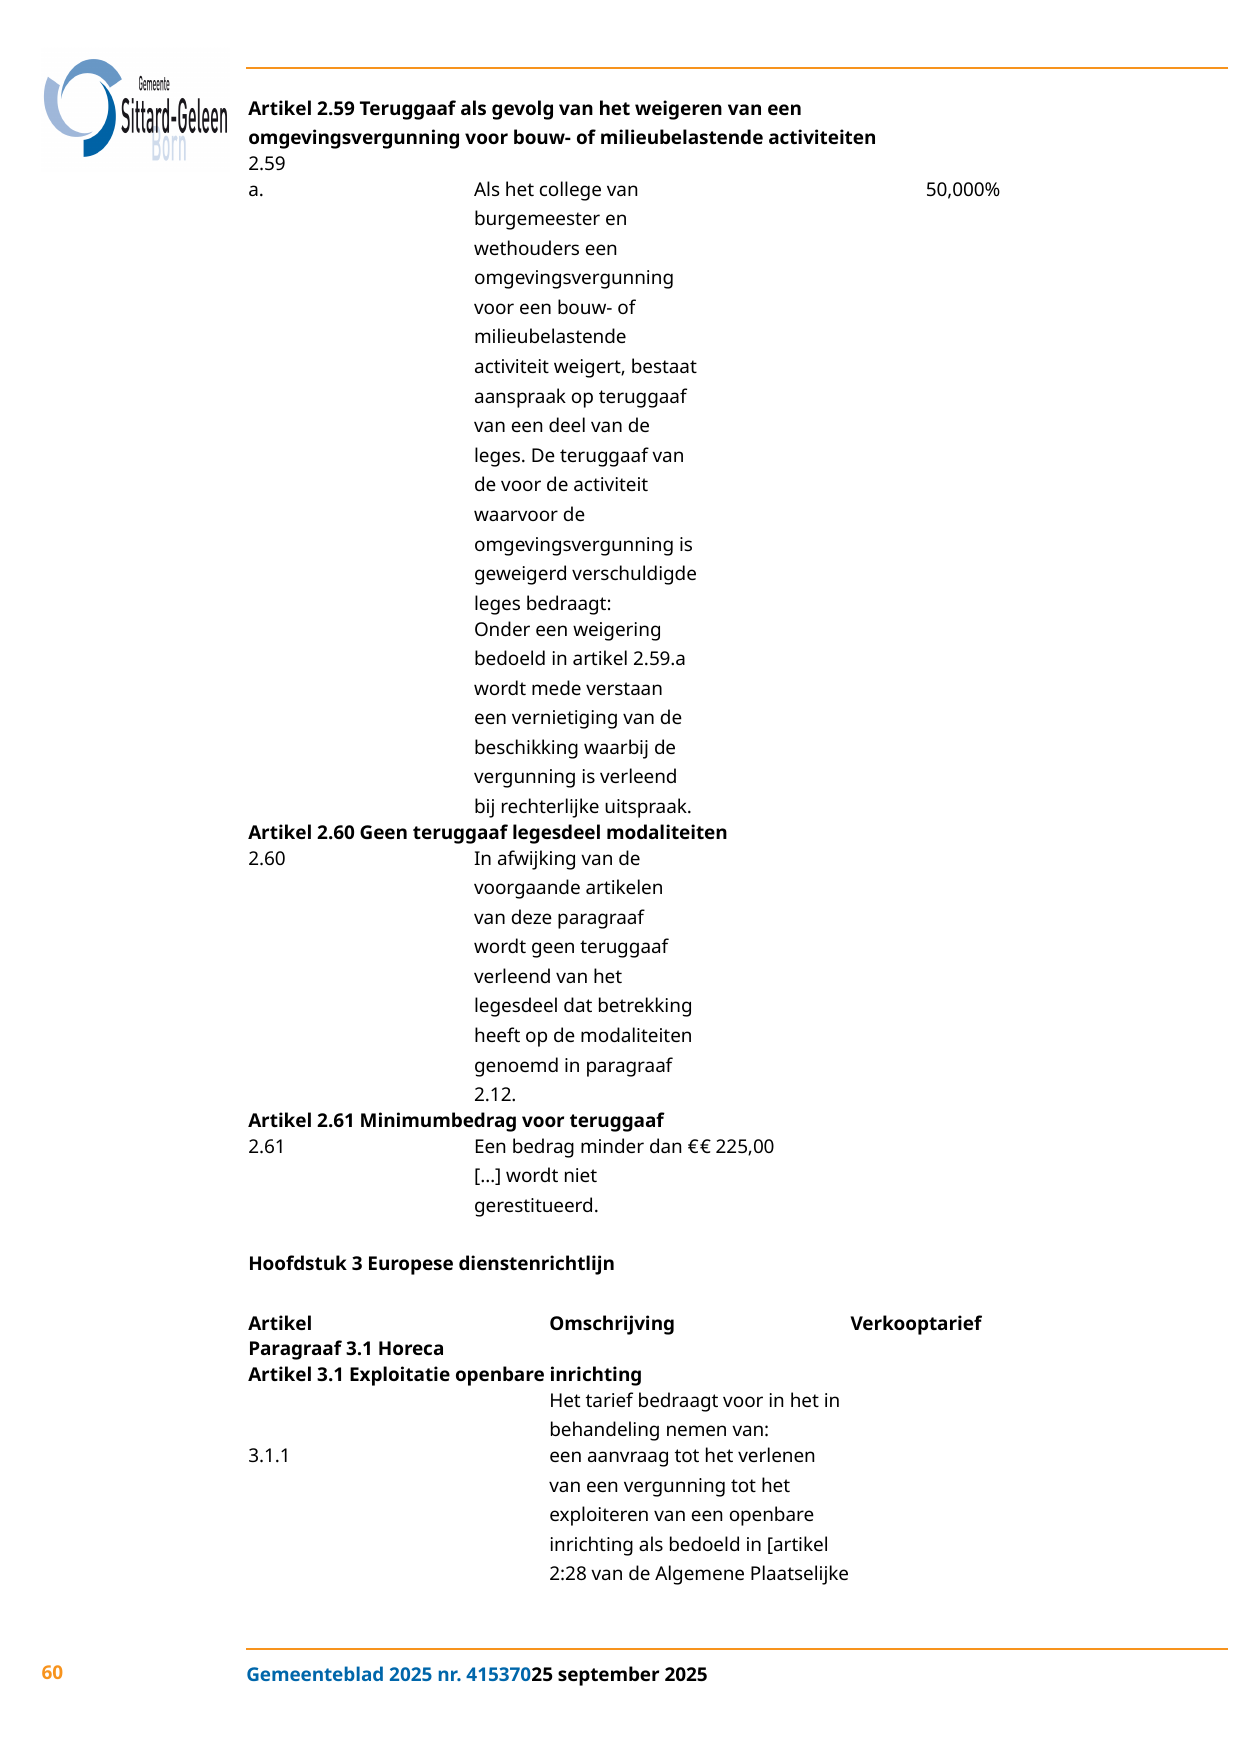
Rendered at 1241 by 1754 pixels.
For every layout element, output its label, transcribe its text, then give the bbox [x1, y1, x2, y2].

table_cell € 225,00 [700, 1133, 926, 1218]
table_cell Paragraaf 3.1 Horeca [248, 1336, 1152, 1361]
text Hoofdstuk 3 Europese dienstenrichtlijn [248, 1251, 1152, 1276]
table_cell a. [248, 176, 474, 616]
table_cell In afwijking van de voorgaande artikelen van deze paragraaf wordt geen teruggaaf verleend van het legesdeel dat betrekking heeft op de modaliteiten genoemd in paragraaf 2.12. [474, 845, 700, 1107]
table_cell [700, 150, 926, 176]
table_cell [850, 1442, 1152, 1586]
table_cell 2.60 [248, 845, 474, 1107]
table_cell Artikel 3.1 Exploitatie openbare inrichting [248, 1361, 1152, 1387]
table_cell Als het college van burgemeester en wethouders een omgevingsvergunning voor een bouw- of milieubelastende activiteit weigert, bestaat aanspraak op teruggaaf van een deel van de leges. De teruggaaf van de voor de activiteit waarvoor de omgevingsvergunning is geweigerd verschuldigde leges bedraagt: [474, 176, 700, 616]
table_cell [700, 176, 926, 616]
picture [41, 47, 231, 172]
table_cell [474, 150, 700, 176]
table_cell 50,000% [926, 176, 1152, 616]
table_cell Het tarief bedraagt voor in het in behandeling nemen van: [549, 1387, 850, 1442]
table_header Artikel [248, 1310, 549, 1336]
table_cell [926, 150, 1152, 176]
table_cell Artikel 2.60 Geen teruggaaf legesdeel modaliteiten [248, 819, 926, 845]
table_cell [700, 845, 926, 1107]
table_cell [850, 1387, 1152, 1442]
table_cell 3.1.1 [248, 1442, 549, 1586]
table_cell [248, 1387, 549, 1442]
table_cell [926, 616, 1152, 819]
table_header Omschrijving [549, 1310, 850, 1336]
table_cell [700, 616, 926, 819]
table_cell [926, 819, 1152, 845]
table_header Verkooptarief [850, 1310, 1152, 1336]
table_cell Artikel 2.59 Teruggaaf als gevolg van het weigeren van een omgevingsvergunning voor bouw- of milieubelastende activiteiten [248, 95, 926, 150]
table_cell een aanvraag tot het verlenen van een vergunning tot het exploiteren van een openbare inrichting als bedoeld in [artikel 2:28 van de Algemene Plaatselijke [549, 1442, 850, 1586]
table_cell Onder een weigering bedoeld in artikel 2.59.a wordt mede verstaan een vernietiging van de beschikking waarbij de vergunning is verleend bij rechterlijke uitspraak. [474, 616, 700, 819]
table_cell [926, 1107, 1152, 1133]
table_cell 2.61 [248, 1133, 474, 1218]
table_cell Artikel 2.61 Minimumbedrag voor teruggaaf [248, 1107, 926, 1133]
table_cell [926, 845, 1152, 1107]
table_cell 2.59 [248, 150, 474, 176]
table_cell [926, 95, 1152, 150]
table_cell Een bedrag minder dan € […] wordt niet gerestitueerd. [474, 1133, 700, 1218]
table_cell [248, 616, 474, 819]
table_cell [926, 1133, 1152, 1218]
